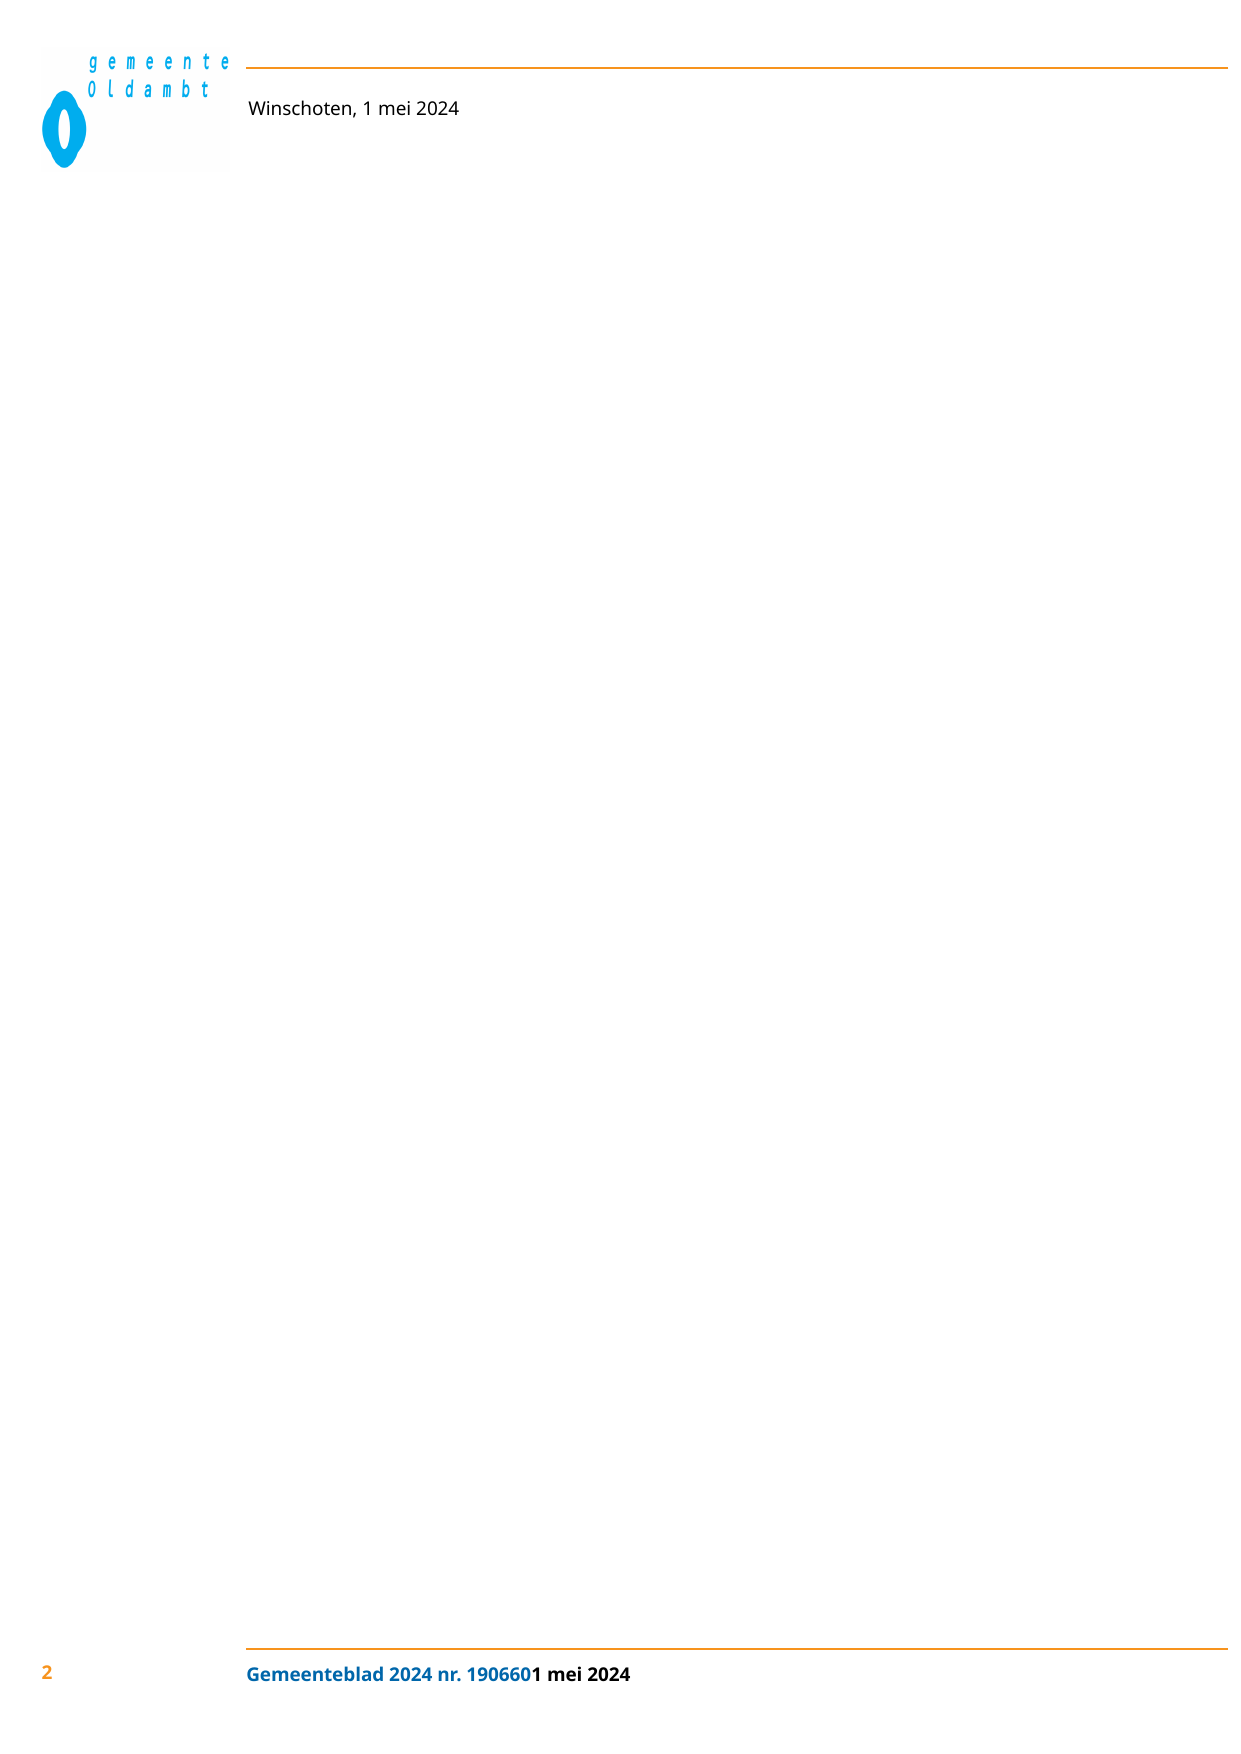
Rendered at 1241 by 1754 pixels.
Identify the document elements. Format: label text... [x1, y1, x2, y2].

picture [41, 47, 231, 172]
text Winschoten, 1 mei 2024 [248, 95, 1152, 121]
